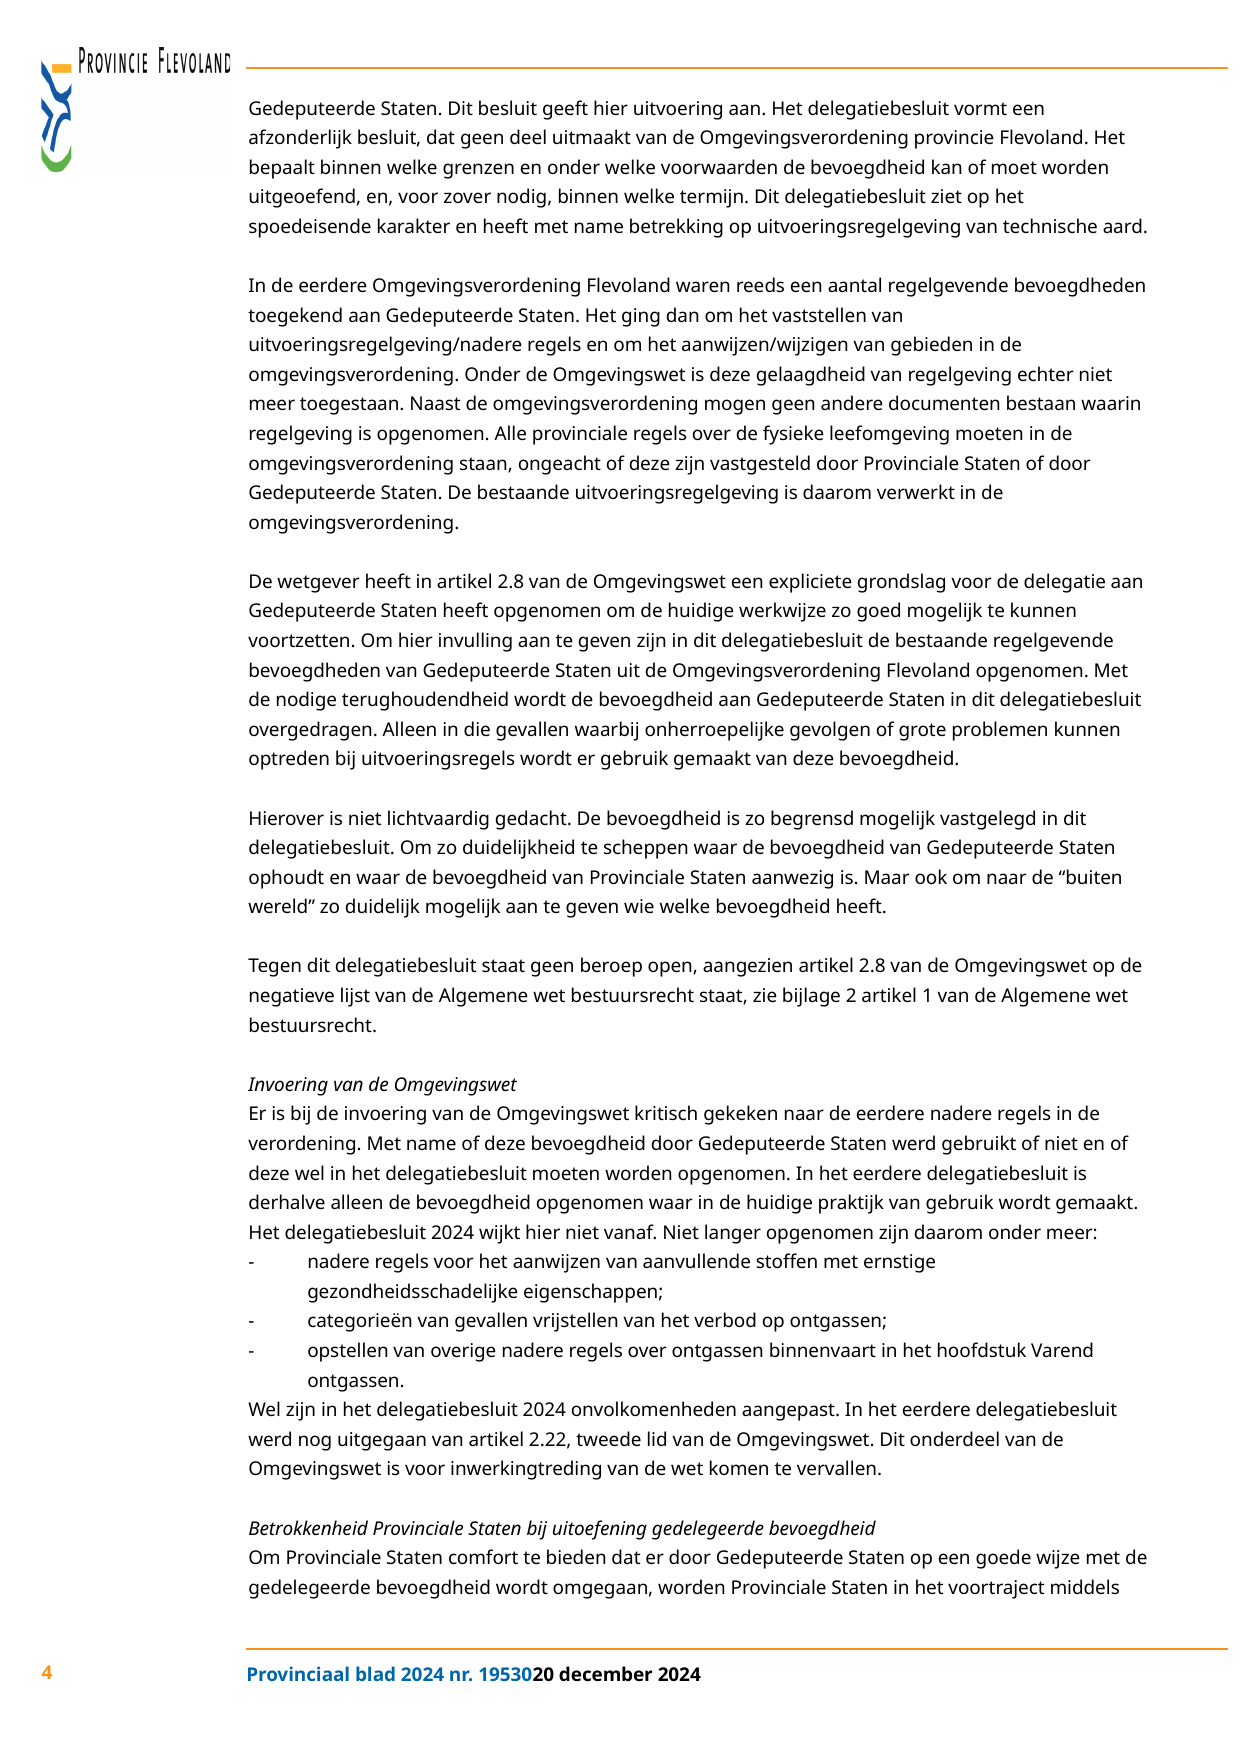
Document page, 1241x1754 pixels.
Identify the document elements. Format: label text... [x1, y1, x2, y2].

text Betrokkenheid Provinciale Staten bij uitoefening gedelegeerde bevoegdheid [248, 1515, 1152, 1541]
text Invoering van de Omgevingswet [248, 1071, 1152, 1097]
text Er is bij de invoering van de Omgevingswet kritisch gekeken naar de eerdere nadere regels in de verordening. Met name of deze bevoegdheid door Gedeputeerde Staten werd gebruikt of niet en of deze wel in het delegatiebesluit moeten worden opgenomen. In het eerdere delegatiebesluit is derhalve alleen de bevoegdheid opgenomen waar in de huidige praktijk van gebruik wordt gemaakt. Het delegatiebesluit 2024 wijkt hier niet vanaf. Niet langer opgenomen zijn daarom onder meer: [248, 1101, 1152, 1245]
text Wel zijn in het delegatiebesluit 2024 onvolkomenheden aangepast. In het eerdere delegatiebesluit werd nog uitgegaan van artikel 2.22, tweede lid van de Omgevingswet. Dit onderdeel van de Omgevingswet is voor inwerkingtreding van de wet komen te vervallen. [248, 1396, 1152, 1481]
text Om Provinciale Staten comfort te bieden dat er door Gedeputeerde Staten op een goede wijze met de gedelegeerde bevoegdheid wordt omgegaan, worden Provinciale Staten in het voortraject middels [248, 1544, 1152, 1600]
list categorieën van gevallen vrijstellen van het verbod op ontgassen; [248, 1308, 1152, 1333]
text In de eerdere Omgevingsverordening Flevoland waren reeds een aantal regelgevende bevoegdheden toegekend aan Gedeputeerde Staten. Het ging dan om het vaststellen van uitvoeringsregelgeving/nadere regels en om het aanwijzen/wijzigen van gebieden in de omgevingsverordening. Onder de Omgevingswet is deze gelaagdheid van regelgeving echter niet meer toegestaan. Naast de omgevingsverordening mogen geen andere documenten bestaan waarin regelgeving is opgenomen. Alle provinciale regels over de fysieke leefomgeving moeten in de omgevingsverordening staan, ongeacht of deze zijn vastgesteld door Provinciale Staten of door Gedeputeerde Staten. De bestaande uitvoeringsregelgeving is daarom verwerkt in de omgevingsverordening. [248, 272, 1152, 535]
text Tegen dit delegatiebesluit staat geen beroep open, aangezien artikel 2.8 van de Omgevingswet op de negatieve lijst van de Algemene wet bestuursrecht staat, zie bijlage 2 artikel 1 van de Algemene wet bestuursrecht. [248, 953, 1152, 1038]
text Gedeputeerde Staten. Dit besluit geeft hier uitvoering aan. Het delegatiebesluit vormt een afzonderlijk besluit, dat geen deel uitmaakt van de Omgevingsverordening provincie Flevoland. Het bepaalt binnen welke grenzen en onder welke voorwaarden de bevoegdheid kan of moet worden uitgeoefend, en, voor zover nodig, binnen welke termijn. Dit delegatiebesluit ziet op het spoedeisende karakter en heeft met name betrekking op uitvoeringsregelgeving van technische aard. [248, 95, 1152, 239]
list opstellen van overige nadere regels over ontgassen binnenvaart in het hoofdstuk Varend ontgassen. [248, 1337, 1152, 1393]
picture [41, 47, 231, 172]
text Hierover is niet lichtvaardig gedacht. De bevoegdheid is zo begrensd mogelijk vastgelegd in dit delegatiebesluit. Om zo duidelijkheid te scheppen waar de bevoegdheid van Gedeputeerde Staten ophoudt en waar de bevoegdheid van Provinciale Staten aanwezig is. Maar ook om naar de “buiten wereld” zo duidelijk mogelijk aan te geven wie welke bevoegdheid heeft. [248, 805, 1152, 919]
list nadere regels voor het aanwijzen van aanvullende stoffen met ernstige gezondheidsschadelijke eigenschappen; [248, 1248, 1152, 1304]
text De wetgever heeft in artikel 2.8 van de Omgevingswet een expliciete grondslag voor de delegatie aan Gedeputeerde Staten heeft opgenomen om de huidige werkwijze zo goed mogelijk te kunnen voortzetten. Om hier invulling aan te geven zijn in dit delegatiebesluit de bestaande regelgevende bevoegdheden van Gedeputeerde Staten uit de Omgevingsverordening Flevoland opgenomen. Met de nodige terughoudendheid wordt de bevoegdheid aan Gedeputeerde Staten in dit delegatiebesluit overgedragen. Alleen in die gevallen waarbij onherroepelijke gevolgen of grote problemen kunnen optreden bij uitvoeringsregels wordt er gebruik gemaakt van deze bevoegdheid. [248, 568, 1152, 771]
